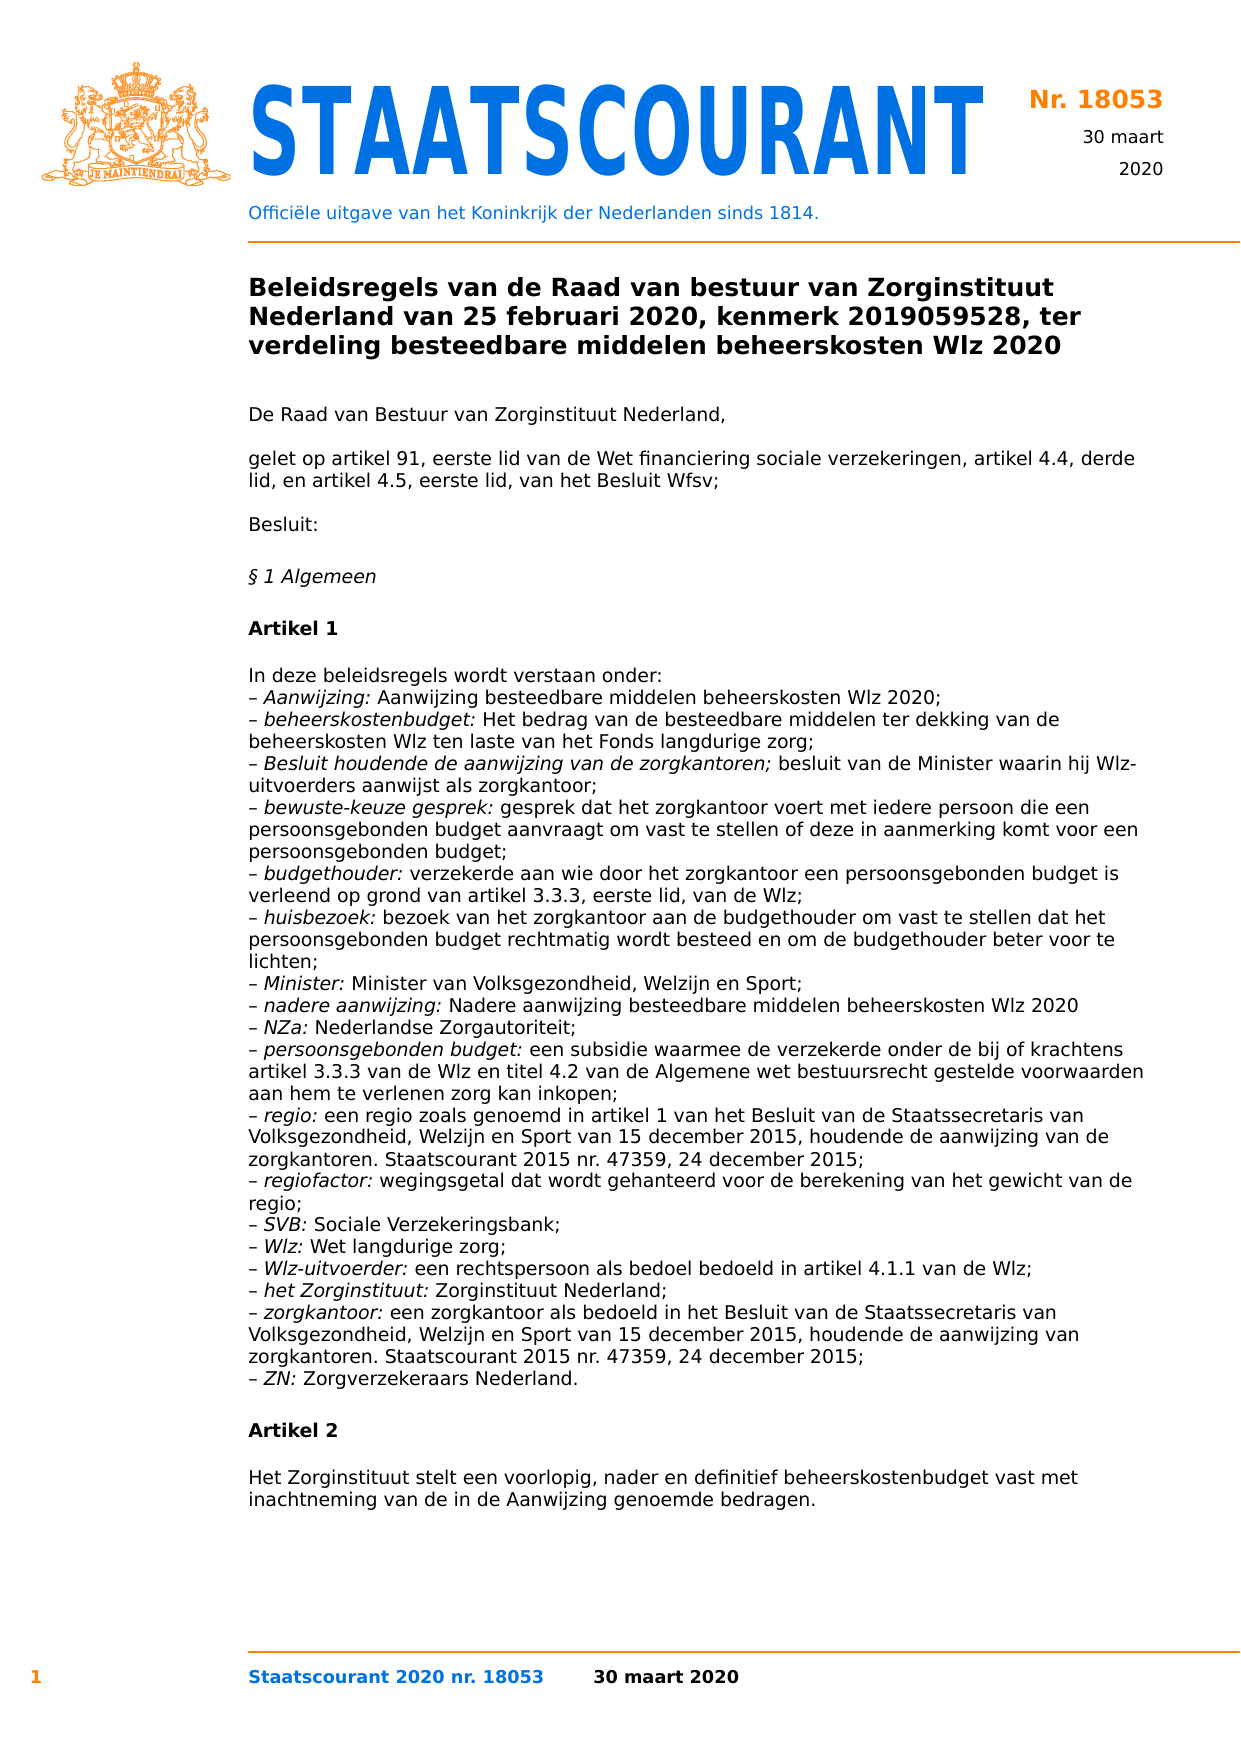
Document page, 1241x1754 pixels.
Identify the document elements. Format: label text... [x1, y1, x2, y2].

text – Wlz: Wet langdurige zorg; [248, 1236, 1163, 1258]
text – SVB: Sociale Verzekeringsbank; [248, 1214, 1163, 1236]
table_cell 30 maart [998, 121, 1240, 153]
table_header [25, 62, 248, 241]
text – het Zorginstituut: Zorginstituut Nederland; [248, 1280, 1163, 1302]
text – persoonsgebonden budget: een subsidie waarmee de verzekerde onder de bij of krachtens artikel 3.3.3 van de Wlz en titel 4.2 van de Algemene wet bestuursrecht gestelde voorwaarden aan hem te verlenen zorg kan inkopen; [248, 1038, 1163, 1104]
text In deze beleidsregels wordt verstaan onder: [248, 665, 1163, 687]
text De Raad van Bestuur van Zorginstituut Nederland, [248, 404, 1163, 426]
text – Wlz-uitvoerder: een rechtspersoon als bedoel bedoeld in artikel 4.1.1 van de Wlz; [248, 1258, 1163, 1280]
subtitle Beleidsregels van de Raad van bestuur van Zorginstituut Nederland van 25 februari 2020, kenmerk 2019059528, ter verdeling besteedbare middelen beheerskosten Wlz 2020 [248, 273, 1163, 361]
text – zorgkantoor: een zorgkantoor als bedoeld in het Besluit van de Staatssecretaris van Volksgezondheid, Welzijn en Sport van 15 december 2015, houdende de aanwijzing van zorgkantoren. Staatscourant 2015 nr. 47359, 24 december 2015; [248, 1302, 1163, 1368]
text – NZa: Nederlandse Zorgautoriteit; [248, 1017, 1163, 1038]
subtitle § 1 Algemeen [248, 566, 1163, 588]
table_header STAATSCOURANT [248, 62, 998, 203]
text – beheerskostenbudget: Het bedrag van de besteedbare middelen ter dekking van de beheerskosten Wlz ten laste van het Fonds langdurige zorg; [248, 709, 1163, 753]
text gelet op artikel 91, eerste lid van de Wet financiering sociale verzekeringen, artikel 4.4, derde lid, en artikel 4.5, eerste lid, van het Besluit Wfsv; [248, 448, 1163, 492]
text – huisbezoek: bezoek van het zorgkantoor aan de budgethouder om vast te stellen dat het persoonsgebonden budget rechtmatig wordt besteed en om de budgethouder beter voor te lichten; [248, 907, 1163, 973]
text – nadere aanwijzing: Nadere aanwijzing besteedbare middelen beheerskosten Wlz 2020 [248, 994, 1163, 1017]
text – bewuste-keuze gesprek: gesprek dat het zorgkantoor voert met iedere persoon die een persoonsgebonden budget aanvraagt om vast te stellen of deze in aanmerking komt voor een persoonsgebonden budget; [248, 797, 1163, 863]
subtitle Artikel 1 [248, 618, 1163, 640]
text – ZN: Zorgverzekeraars Nederland. [248, 1368, 1163, 1390]
table_header Nr. 18053 [998, 62, 1240, 121]
text – Minister: Minister van Volksgezondheid, Welzijn en Sport; [248, 973, 1163, 994]
text – Aanwijzing: Aanwijzing besteedbare middelen beheerskosten Wlz 2020; [248, 687, 1163, 709]
picture [41, 62, 231, 186]
subtitle Artikel 2 [248, 1420, 1163, 1442]
table_cell Officiële uitgave van het Koninkrijk der Nederlanden sinds 1814. [248, 203, 1240, 241]
text Besluit: [248, 514, 1163, 536]
text Het Zorginstituut stelt een voorlopig, nader en definitief beheerskostenbudget vast met inachtneming van de in de Aanwijzing genoemde bedragen. [248, 1467, 1163, 1511]
text – regiofactor: wegingsgetal dat wordt gehanteerd voor de berekening van het gewicht van de regio; [248, 1170, 1163, 1214]
text – regio: een regio zoals genoemd in artikel 1 van het Besluit van de Staatssecretaris van Volksgezondheid, Welzijn en Sport van 15 december 2015, houdende de aanwijzing van de zorgkantoren. Staatscourant 2015 nr. 47359, 24 december 2015; [248, 1104, 1163, 1170]
text – budgethouder: verzekerde aan wie door het zorgkantoor een persoonsgebonden budget is verleend op grond van artikel 3.3.3, eerste lid, van de Wlz; [248, 863, 1163, 907]
text – Besluit houdende de aanwijzing van de zorgkantoren; besluit van de Minister waarin hij Wlz-uitvoerders aanwijst als zorgkantoor; [248, 753, 1163, 797]
table_cell 2020 [998, 153, 1240, 203]
